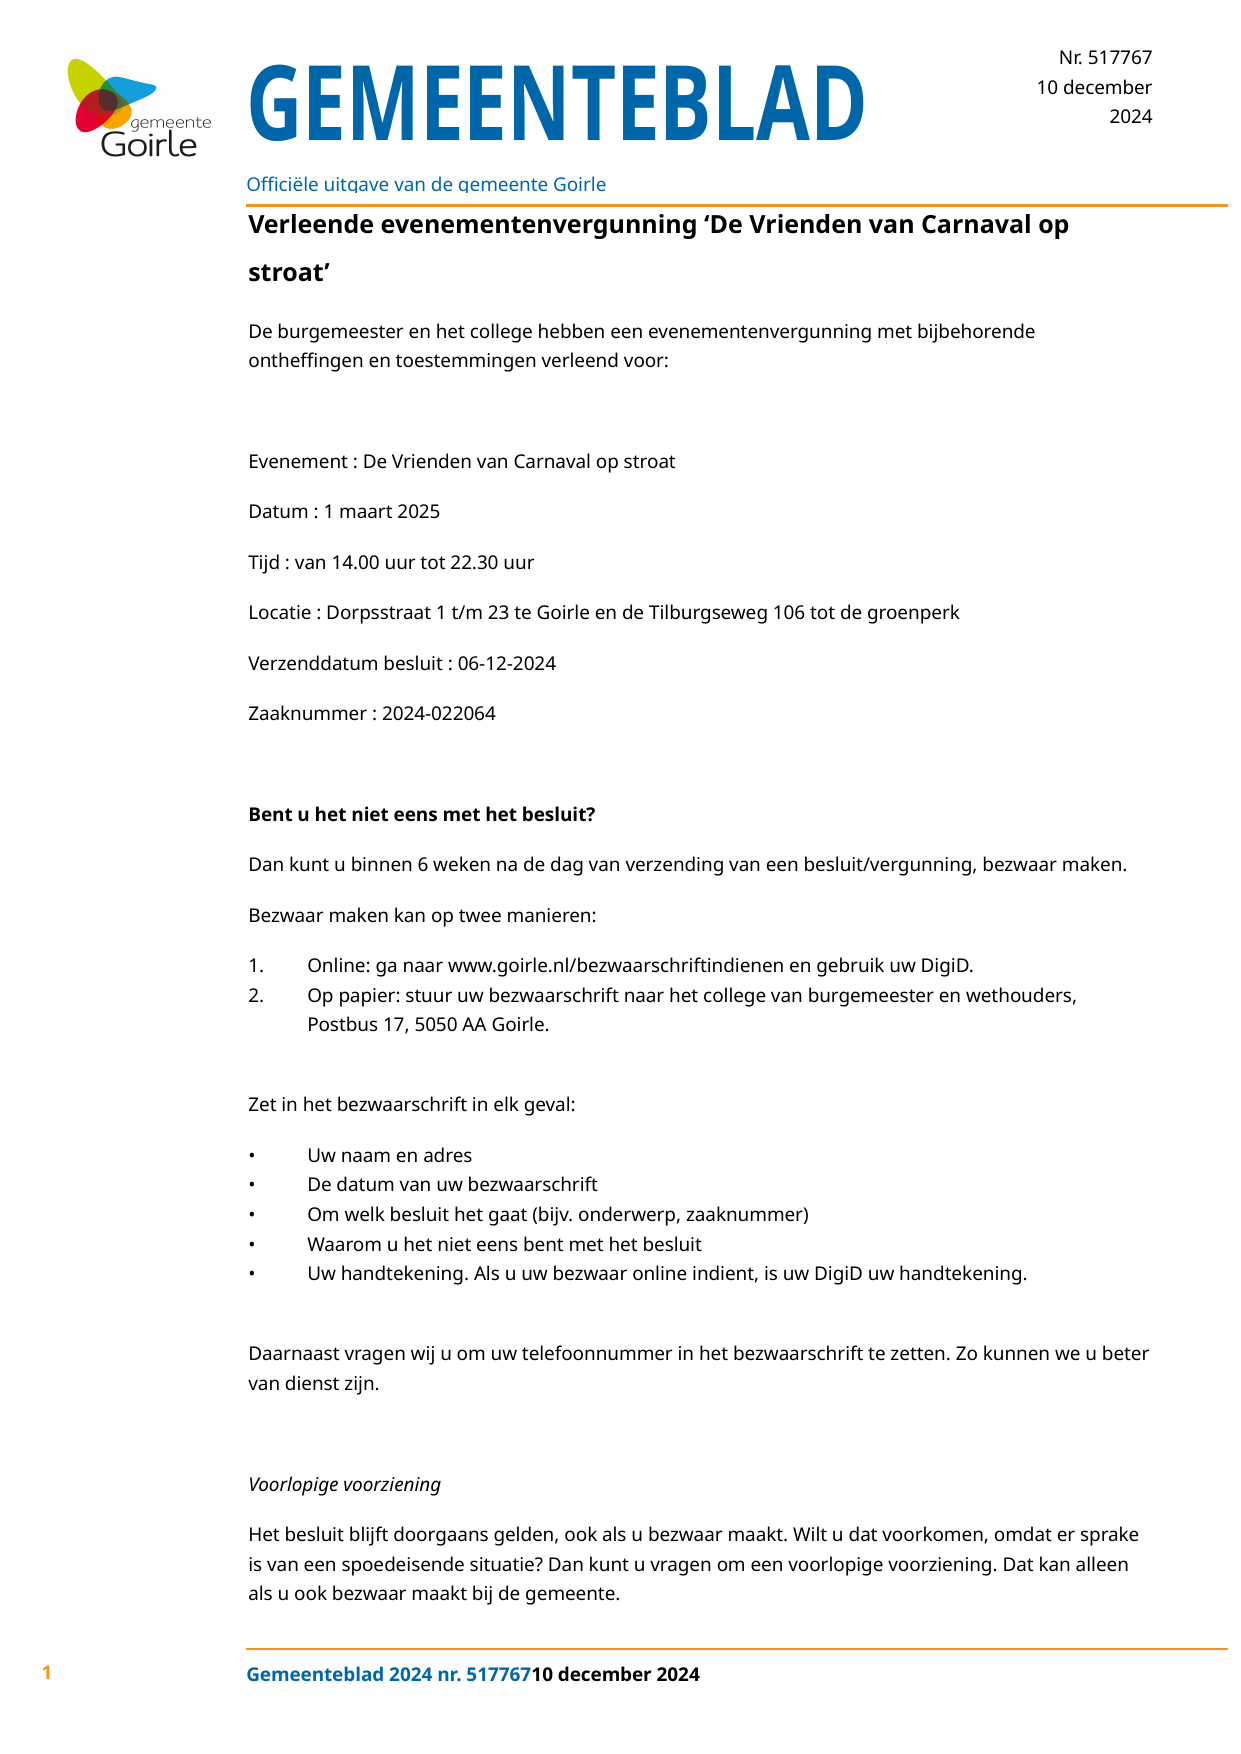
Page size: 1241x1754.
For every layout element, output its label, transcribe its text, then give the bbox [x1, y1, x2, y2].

text Zet in het bezwaarschrift in elk geval: [248, 1092, 1152, 1117]
list Waarom u het niet eens bent met het besluit [248, 1231, 1152, 1257]
text Daarnaast vragen wij u om uw telefoonnummer in het bezwaarschrift te zetten. Zo kunnen we u beter van dienst zijn. [248, 1340, 1152, 1396]
text Dan kunt u binnen 6 weken na de dag van verzending van een besluit/vergunning, bezwaar maken. [248, 852, 1152, 877]
text Zaaknummer : 2024-022064 [248, 700, 1152, 726]
text Voorlopige voorziening [248, 1471, 1152, 1497]
text Verleende evenementenvergunning ‘De Vrienden van Carnaval op stroat’ [248, 207, 1152, 288]
text Verzenddatum besluit : 06-12-2024 [248, 650, 1152, 676]
text Bent u het niet eens met het besluit? [248, 801, 1152, 827]
list Om welk besluit het gaat (bijv. onderwerp, zaaknummer) [248, 1201, 1152, 1227]
text Tijd : van 14.00 uur tot 22.30 uur [248, 549, 1152, 575]
text Het besluit blijft doorgaans gelden, ook als u bezwaar maakt. Wilt u dat voorkomen, omdat er sprake is van een spoedeisende situatie? Dan kunt u vragen om een voorlopige voorziening. Dat kan alleen als u ook bezwaar maakt bij de gemeente. [248, 1521, 1152, 1606]
text Locatie : Dorpsstraat 1 t/m 23 te Goirle en de Tilburgseweg 106 tot de groenperk [248, 599, 1152, 625]
list De datum van uw bezwaarschrift [248, 1172, 1152, 1197]
list Op papier: stuur uw bezwaarschrift naar het college van burgemeester en wethouders, Postbus 17, 5050 AA Goirle. [248, 982, 1152, 1037]
text Bezwaar maken kan op twee manieren: [248, 902, 1152, 928]
text Datum : 1 maart 2025 [248, 499, 1152, 524]
list Uw handtekening. Als u uw bezwaar online indient, is uw DigiD uw handtekening. [248, 1260, 1152, 1286]
list Uw naam en adres [248, 1142, 1152, 1168]
text Evenement : De Vrienden van Carnaval op stroat [248, 448, 1152, 474]
picture [41, 47, 231, 172]
list Online: ga naar www.goirle.nl/bezwaarschriftindienen en gebruik uw DigiD. [248, 952, 1152, 978]
text De burgemeester en het college hebben een evenementenvergunning met bijbehorende ontheffingen en toestemmingen verleend voor: [248, 318, 1152, 373]
